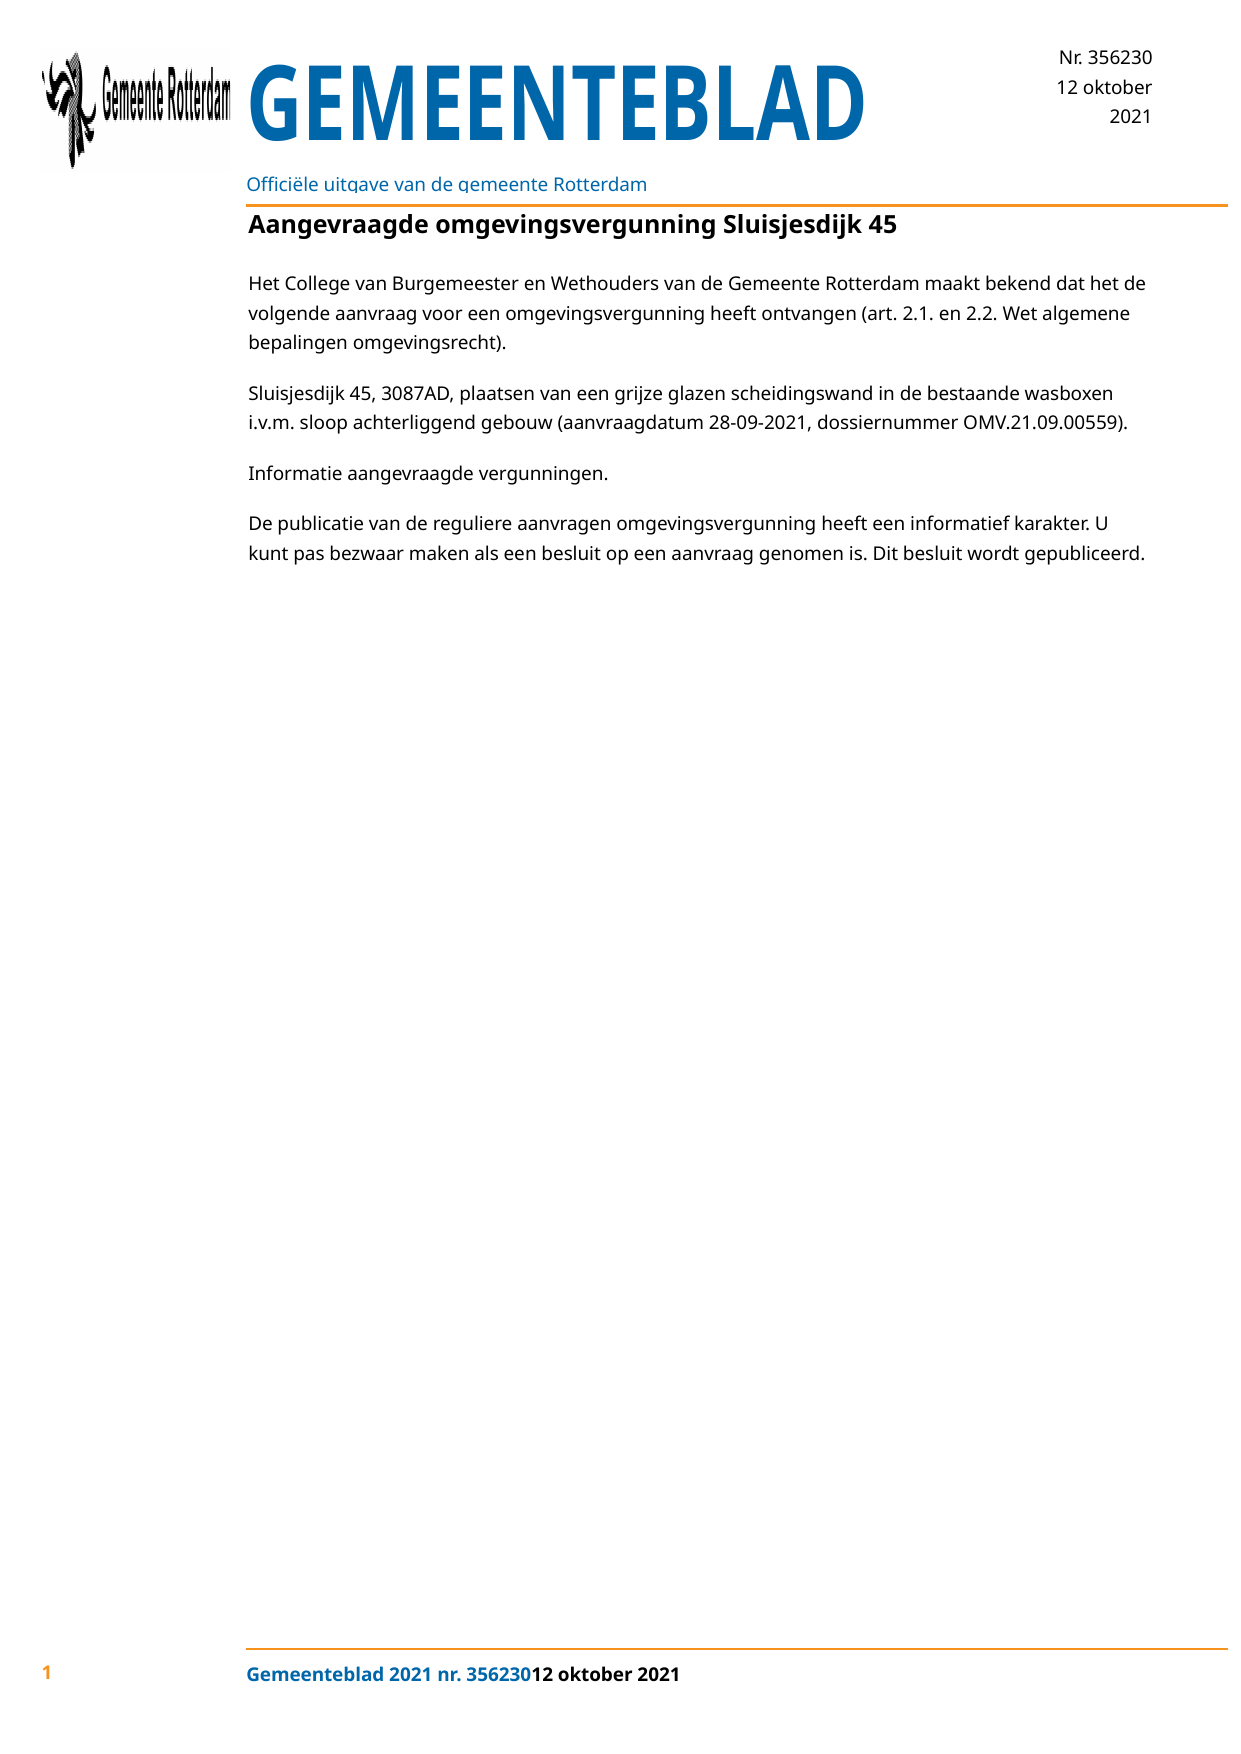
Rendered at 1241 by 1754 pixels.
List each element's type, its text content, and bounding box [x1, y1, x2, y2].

picture [41, 47, 231, 172]
text Aangevraagde omgevingsvergunning Sluisjesdijk 45 [248, 207, 1152, 241]
text Sluisjesdijk 45, 3087AD, plaatsen van een grijze glazen scheidingswand in de bestaande wasboxen i.v.m. sloop achterliggend gebouw (aanvraagdatum 28-09-2021, dossiernummer OMV.21.09.00559). [248, 380, 1152, 435]
text Het College van Burgemeester en Wethouders van de Gemeente Rotterdam maakt bekend dat het de volgende aanvraag voor een omgevingsvergunning heeft ontvangen (art. 2.1. en 2.2. Wet algemene bepalingen omgevingsrecht). [248, 270, 1152, 355]
text De publicatie van de reguliere aanvragen omgevingsvergunning heeft een informatief karakter. U kunt pas bezwaar maken als een besluit op een aanvraag genomen is. Dit besluit wordt gepubliceerd. [248, 510, 1152, 566]
text Informatie aangevraagde vergunningen. [248, 460, 1152, 486]
